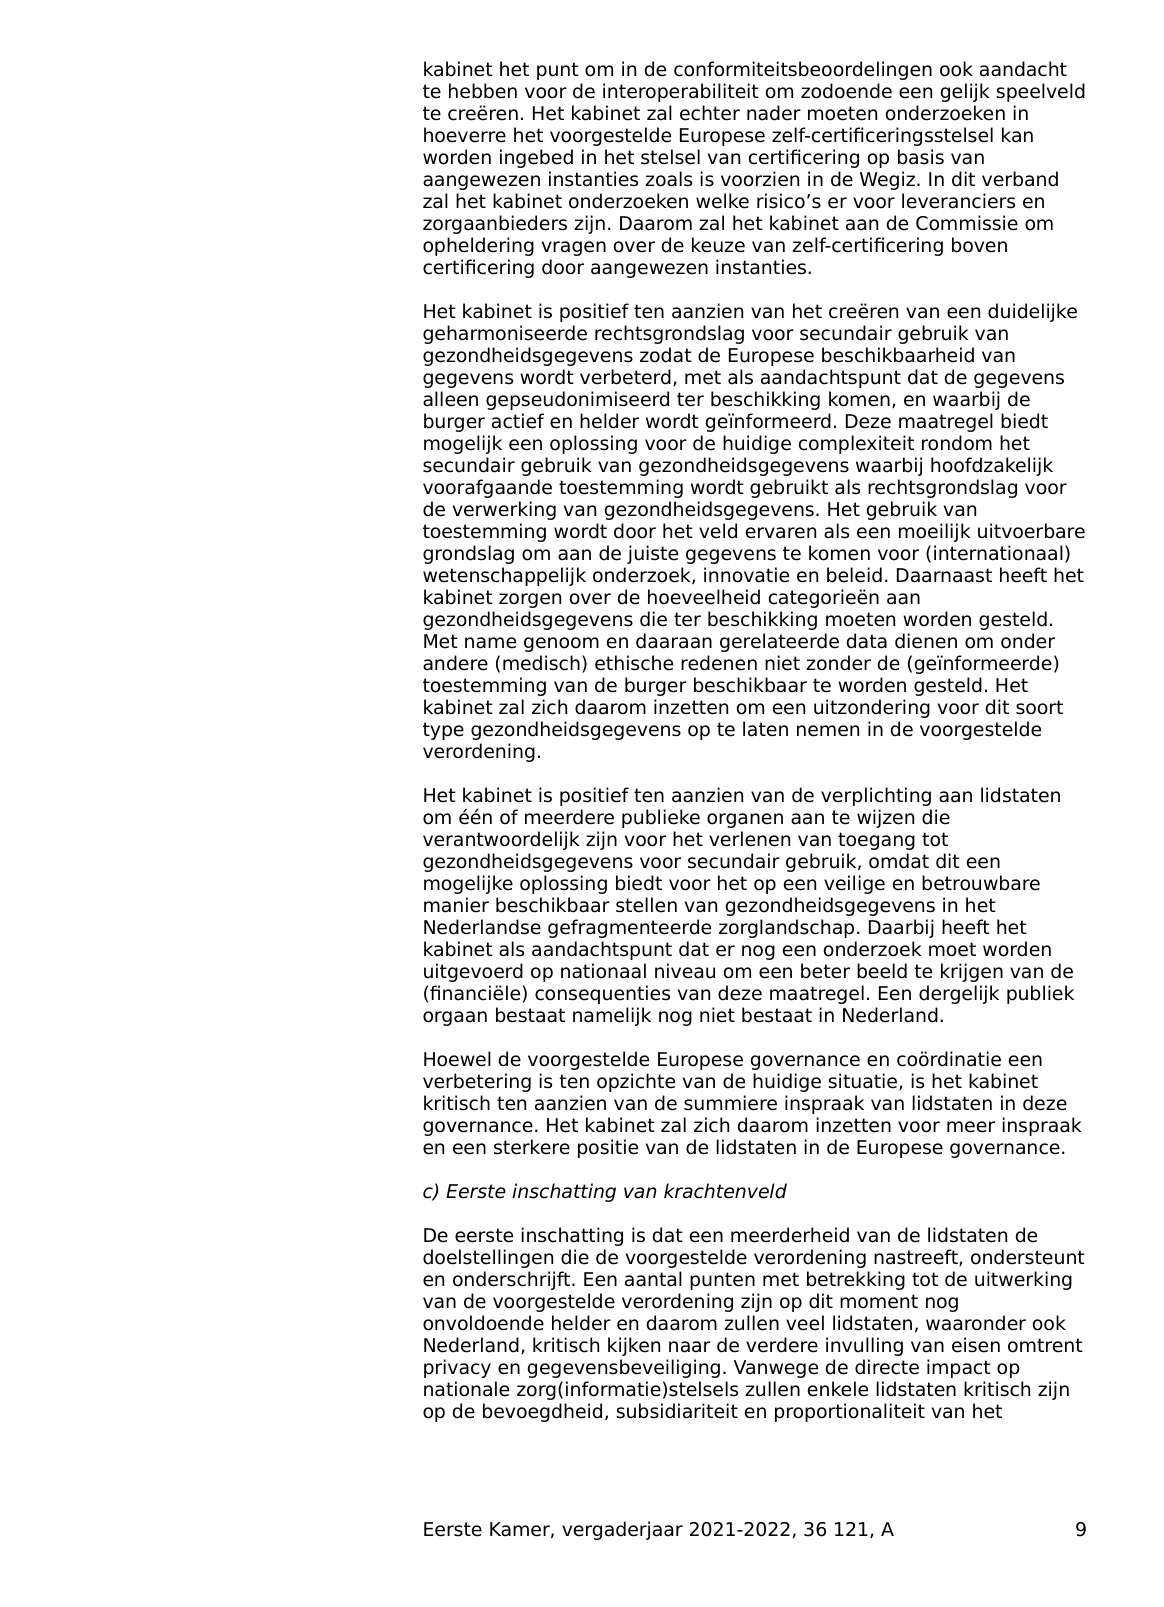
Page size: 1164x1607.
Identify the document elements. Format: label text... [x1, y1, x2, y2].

text De eerste inschatting is dat een meerderheid van de lidstaten de doelstellingen die de voorgestelde verordening nastreeft, ondersteunt en onderschrijft. Een aantal punten met betrekking tot de uitwerking van de voorgestelde verordening zijn op dit moment nog onvoldoende helder en daarom zullen veel lidstaten, waaronder ook Nederland, kritisch kijken naar de verdere invulling van eisen omtrent privacy en gegevensbeveiliging. Vanwege de directe impact op nationale zorg(informatie)stelsels zullen enkele lidstaten kritisch zijn op de bevoegdheid, subsidiariteit en proportionaliteit van het [422, 1225, 1087, 1423]
text Hoewel de voorgestelde Europese governance en coördinatie een verbetering is ten opzichte van de huidige situatie, is het kabinet kritisch ten aanzien van de summiere inspraak van lidstaten in deze governance. Het kabinet zal zich daarom inzetten voor meer inspraak en een sterkere positie van de lidstaten in de Europese governance. [422, 1049, 1087, 1159]
text kabinet het punt om in de conformiteitsbeoordelingen ook aandacht te hebben voor de interoperabiliteit om zodoende een gelijk speelveld te creëren. Het kabinet zal echter nader moeten onderzoeken in hoeverre het voorgestelde Europese zelf-certificeringsstelsel kan worden ingebed in het stelsel van certificering op basis van aangewezen instanties zoals is voorzien in de Wegiz. In dit verband zal het kabinet onderzoeken welke risico’s er voor leveranciers en zorgaanbieders zijn. Daarom zal het kabinet aan de Commissie om opheldering vragen over de keuze van zelf-certificering boven certificering door aangewezen instanties. [422, 59, 1087, 279]
text Het kabinet is positief ten aanzien van het creëren van een duidelijke geharmoniseerde rechtsgrondslag voor secundair gebruik van gezondheidsgegevens zodat de Europese beschikbaarheid van gegevens wordt verbeterd, met als aandachtspunt dat de gegevens alleen gepseudonimiseerd ter beschikking komen, en waarbij de burger actief en helder wordt geïnformeerd. Deze maatregel biedt mogelijk een oplossing voor de huidige complexiteit rondom het secundair gebruik van gezondheidsgegevens waarbij hoofdzakelijk voorafgaande toestemming wordt gebruikt als rechtsgrondslag voor de verwerking van gezondheidsgegevens. Het gebruik van toestemming wordt door het veld ervaren als een moeilijk uitvoerbare grondslag om aan de juiste gegevens te komen voor (internationaal) wetenschappelijk onderzoek, innovatie en beleid. Daarnaast heeft het kabinet zorgen over de hoeveelheid categorieën aan gezondheidsgegevens die ter beschikking moeten worden gesteld. Met name genoom en daaraan gerelateerde data dienen om onder andere (medisch) ethische redenen niet zonder de (geïnformeerde) toestemming van de burger beschikbaar te worden gesteld. Het kabinet zal zich daarom inzetten om een uitzondering voor dit soort type gezondheidsgegevens op te laten nemen in de voorgestelde verordening. [422, 301, 1087, 763]
text Het kabinet is positief ten aanzien van de verplichting aan lidstaten om één of meerdere publieke organen aan te wijzen die verantwoordelijk zijn voor het verlenen van toegang tot gezondheidsgegevens voor secundair gebruik, omdat dit een mogelijke oplossing biedt voor het op een veilige en betrouwbare manier beschikbaar stellen van gezondheidsgegevens in het Nederlandse gefragmenteerde zorglandschap. Daarbij heeft het kabinet als aandachtspunt dat er nog een onderzoek moet worden uitgevoerd op nationaal niveau om een beter beeld te krijgen van de (financiële) consequenties van deze maatregel. Een dergelijk publiek orgaan bestaat namelijk nog niet bestaat in Nederland. [422, 785, 1087, 1027]
subtitle c) Eerste inschatting van krachtenveld [422, 1181, 1087, 1203]
